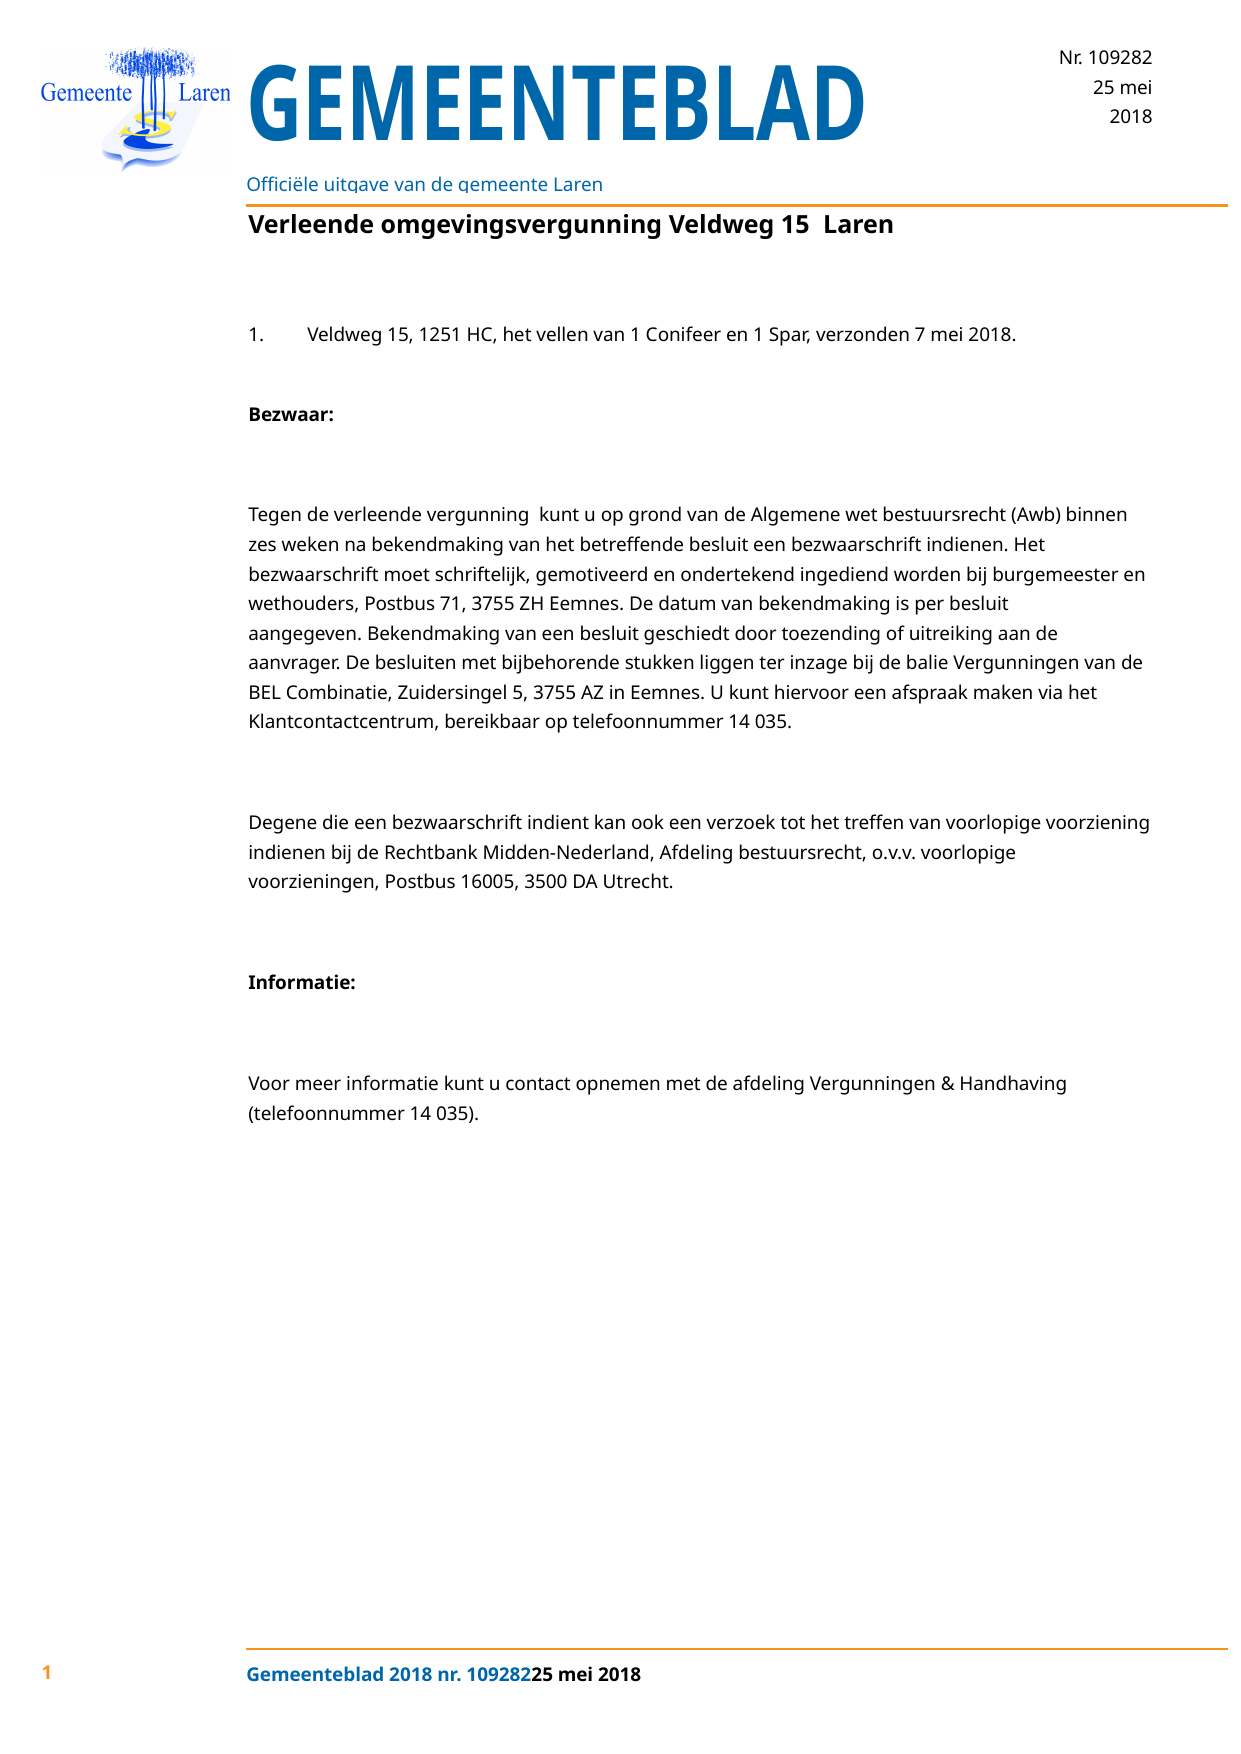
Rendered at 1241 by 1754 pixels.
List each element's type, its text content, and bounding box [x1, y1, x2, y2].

text Bezwaar: [248, 401, 1152, 426]
list Veldweg 15, 1251 HC, het vellen van 1 Conifeer en 1 Spar, verzonden 7 mei 2018. [248, 321, 1152, 346]
text Degene die een bezwaarschrift indient kan ook een verzoek tot het treffen van voorlopige voorziening indienen bij de Rechtbank Midden-Nederland, Afdeling bestuursrecht, o.v.v. voorlopige voorzieningen, Postbus 16005, 3500 DA Utrecht. [248, 809, 1152, 894]
text Voor meer informatie kunt u contact opnemen met de afdeling Vergunningen & Handhaving (telefoonnummer 14 035). [248, 1070, 1152, 1126]
text Tegen de verleende vergunning kunt u op grond van de Algemene wet bestuursrecht (Awb) binnen zes weken na bekendmaking van het betreffende besluit een bezwaarschrift indienen. Het bezwaarschrift moet schriftelijk, gemotiveerd en ondertekend ingediend worden bij burgemeester en wethouders, Postbus 71, 3755 ZH Eemnes. De datum van bekendmaking is per besluit aangegeven. Bekendmaking van een besluit geschiedt door toezending of uitreiking aan de aanvrager. De besluiten met bijbehorende stukken liggen ter inzage bij de balie Vergunningen van de BEL Combinatie, Zuidersingel 5, 3755 AZ in Eemnes. U kunt hiervoor een afspraak maken via het Klantcontactcentrum, bereikbaar op telefoonnummer 14 035. [248, 502, 1152, 734]
picture [41, 47, 231, 172]
text Informatie: [248, 969, 1152, 995]
text Verleende omgevingsvergunning Veldweg 15 Laren [248, 207, 1152, 241]
